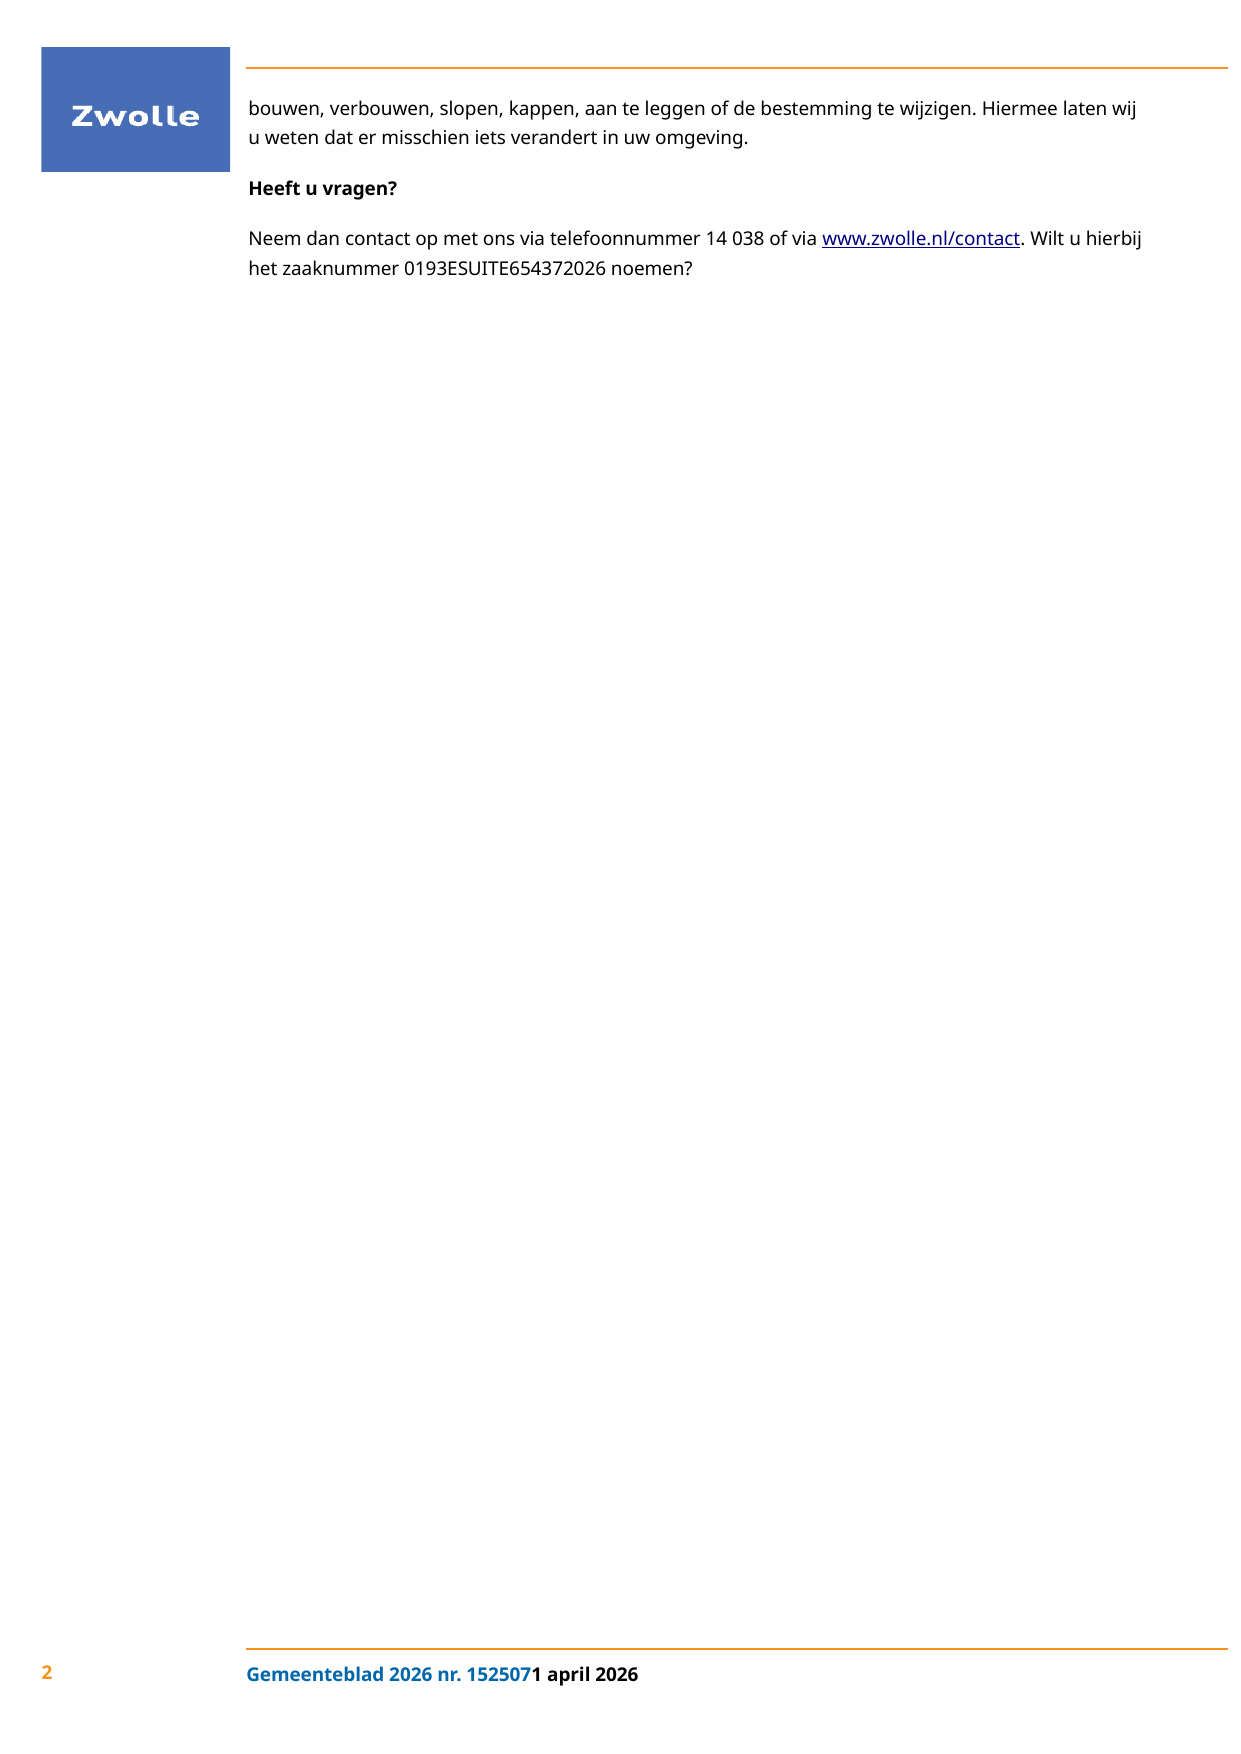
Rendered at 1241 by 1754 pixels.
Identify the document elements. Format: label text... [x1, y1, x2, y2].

text Neem dan contact op met ons via telefoonnummer 14 038 of via www.zwolle.nl/contact. Wilt u hierbij het zaaknummer 0193ESUITE654372026 noemen? [248, 225, 1152, 281]
text bouwen, verbouwen, slopen, kappen, aan te leggen of de bestemming te wijzigen. Hiermee laten wij u weten dat er misschien iets verandert in uw omgeving. [248, 95, 1152, 150]
picture [41, 47, 231, 172]
text Heeft u vragen? [248, 175, 1152, 201]
